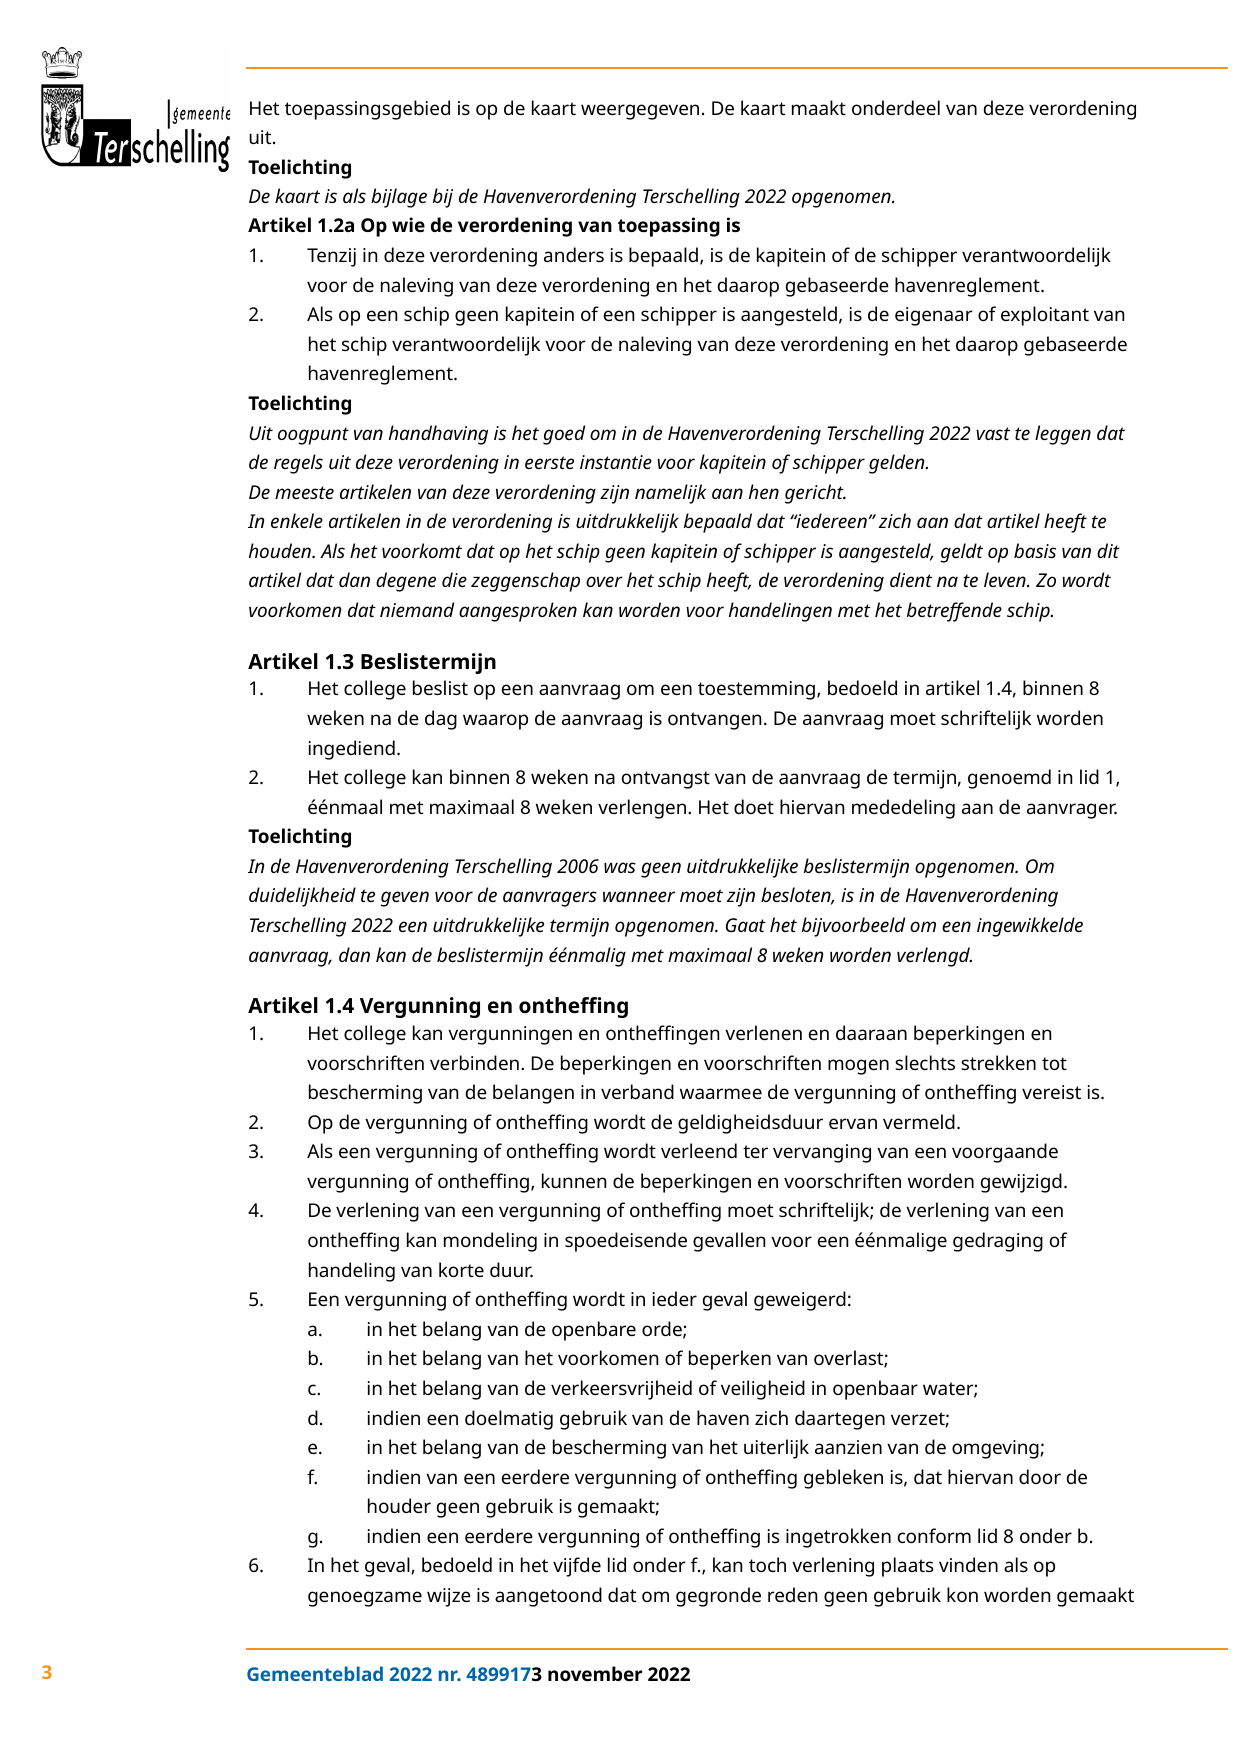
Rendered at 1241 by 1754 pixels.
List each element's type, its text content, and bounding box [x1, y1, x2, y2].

text Artikel 1.4 Vergunning en ontheffing [248, 992, 1152, 1020]
list in het belang van de verkeersvrijheid of veiligheid in openbaar water; [307, 1375, 1152, 1401]
list In het geval, bedoeld in het vijfde lid onder f., kan toch verlening plaats vinden als op genoegzame wijze is aangetoond dat om gegronde reden geen gebruik kon worden gemaakt [248, 1553, 1152, 1608]
picture [41, 47, 231, 172]
text Artikel 1.2a Op wie de verordening van toepassing is [248, 213, 1152, 238]
list Het college beslist op een aanvraag om een toestemming, bedoeld in artikel 1.4, binnen 8 weken na de dag waarop de aanvraag is ontvangen. De aanvraag moet schriftelijk worden ingediend. [248, 676, 1152, 760]
list Tenzij in deze verordening anders is bepaald, is de kapitein of de schipper verantwoordelijk voor de naleving van deze verordening en het daarop gebaseerde havenreglement. [248, 242, 1152, 297]
list Een vergunning of ontheffing wordt in ieder geval geweigerd: [248, 1286, 1152, 1312]
list Als op een schip geen kapitein of een schipper is aangesteld, is de eigenaar of exploitant van het schip verantwoordelijk voor de naleving van deze verordening en het daarop gebaseerde havenreglement. [248, 301, 1152, 386]
list Het college kan binnen 8 weken na ontvangst van de aanvraag de termijn, genoemd in lid 1, éénmaal met maximaal 8 weken verlengen. Het doet hiervan mededeling aan de aanvrager. [248, 764, 1152, 819]
text Artikel 1.3 Beslistermijn [248, 647, 1152, 676]
table_header Toelichting In de Havenverordening Terschelling 2006 was geen uitdrukkelijke beslistermijn opgenomen. Om duidelijkheid te geven voor de aanvragers wanneer moet zijn besloten, is in de Havenverordening Terschelling 2022 een uitdrukkelijke termijn opgenomen. Gaat het bijvoorbeeld om een ingewikkelde aanvraag, dan kan de beslistermijn éénmalig met maximaal 8 weken worden verlengd. [248, 824, 1152, 968]
table_header Toelichting Uit oogpunt van handhaving is het goed om in de Havenverordening Terschelling 2022 vast te leggen dat de regels uit deze verordening in eerste instantie voor kapitein of schipper gelden. De meeste artikelen van deze verordening zijn namelijk aan hen gericht. In enkele artikelen in de verordening is uitdrukkelijk bepaald dat “iedereen” zich aan dat artikel heeft te houden. Als het voorkomt dat op het schip geen kapitein of schipper is aangesteld, geldt op basis van dit artikel dat dan degene die zeggenschap over het schip heeft, de verordening dient na te leven. Zo wordt voorkomen dat niemand aangesproken kan worden voor handelingen met het betreffende schip. [248, 390, 1152, 623]
list Op de vergunning of ontheffing wordt de geldigheidsduur ervan vermeld. [248, 1109, 1152, 1134]
list Het college kan vergunningen en ontheffingen verlenen en daaraan beperkingen en voorschriften verbinden. De beperkingen en voorschriften mogen slechts strekken tot bescherming van de belangen in verband waarmee de vergunning of ontheffing vereist is. [248, 1020, 1152, 1105]
list in het belang van het voorkomen of beperken van overlast; [307, 1346, 1152, 1371]
list in het belang van de openbare orde; [307, 1316, 1152, 1342]
list De verlening van een vergunning of ontheffing moet schriftelijk; de verlening van een ontheffing kan mondeling in spoedeisende gevallen voor een éénmalige gedraging of handeling van korte duur. [248, 1198, 1152, 1282]
text Het toepassingsgebied is op de kaart weergegeven. De kaart maakt onderdeel van deze verordening uit. [248, 95, 1152, 150]
list Als een vergunning of ontheffing wordt verleend ter vervanging van een voorgaande vergunning of ontheffing, kunnen de beperkingen en voorschriften worden gewijzigd. [248, 1138, 1152, 1194]
list indien van een eerdere vergunning of ontheffing gebleken is, dat hiervan door de houder geen gebruik is gemaakt; [307, 1464, 1152, 1519]
list in het belang van de bescherming van het uiterlijk aanzien van de omgeving; [307, 1434, 1152, 1460]
table_header Toelichting De kaart is als bijlage bij de Havenverordening Terschelling 2022 opgenomen. [248, 154, 1152, 209]
list indien een eerdere vergunning of ontheffing is ingetrokken conform lid 8 onder b. [307, 1523, 1152, 1549]
list indien een doelmatig gebruik van de haven zich daartegen verzet; [307, 1405, 1152, 1430]
